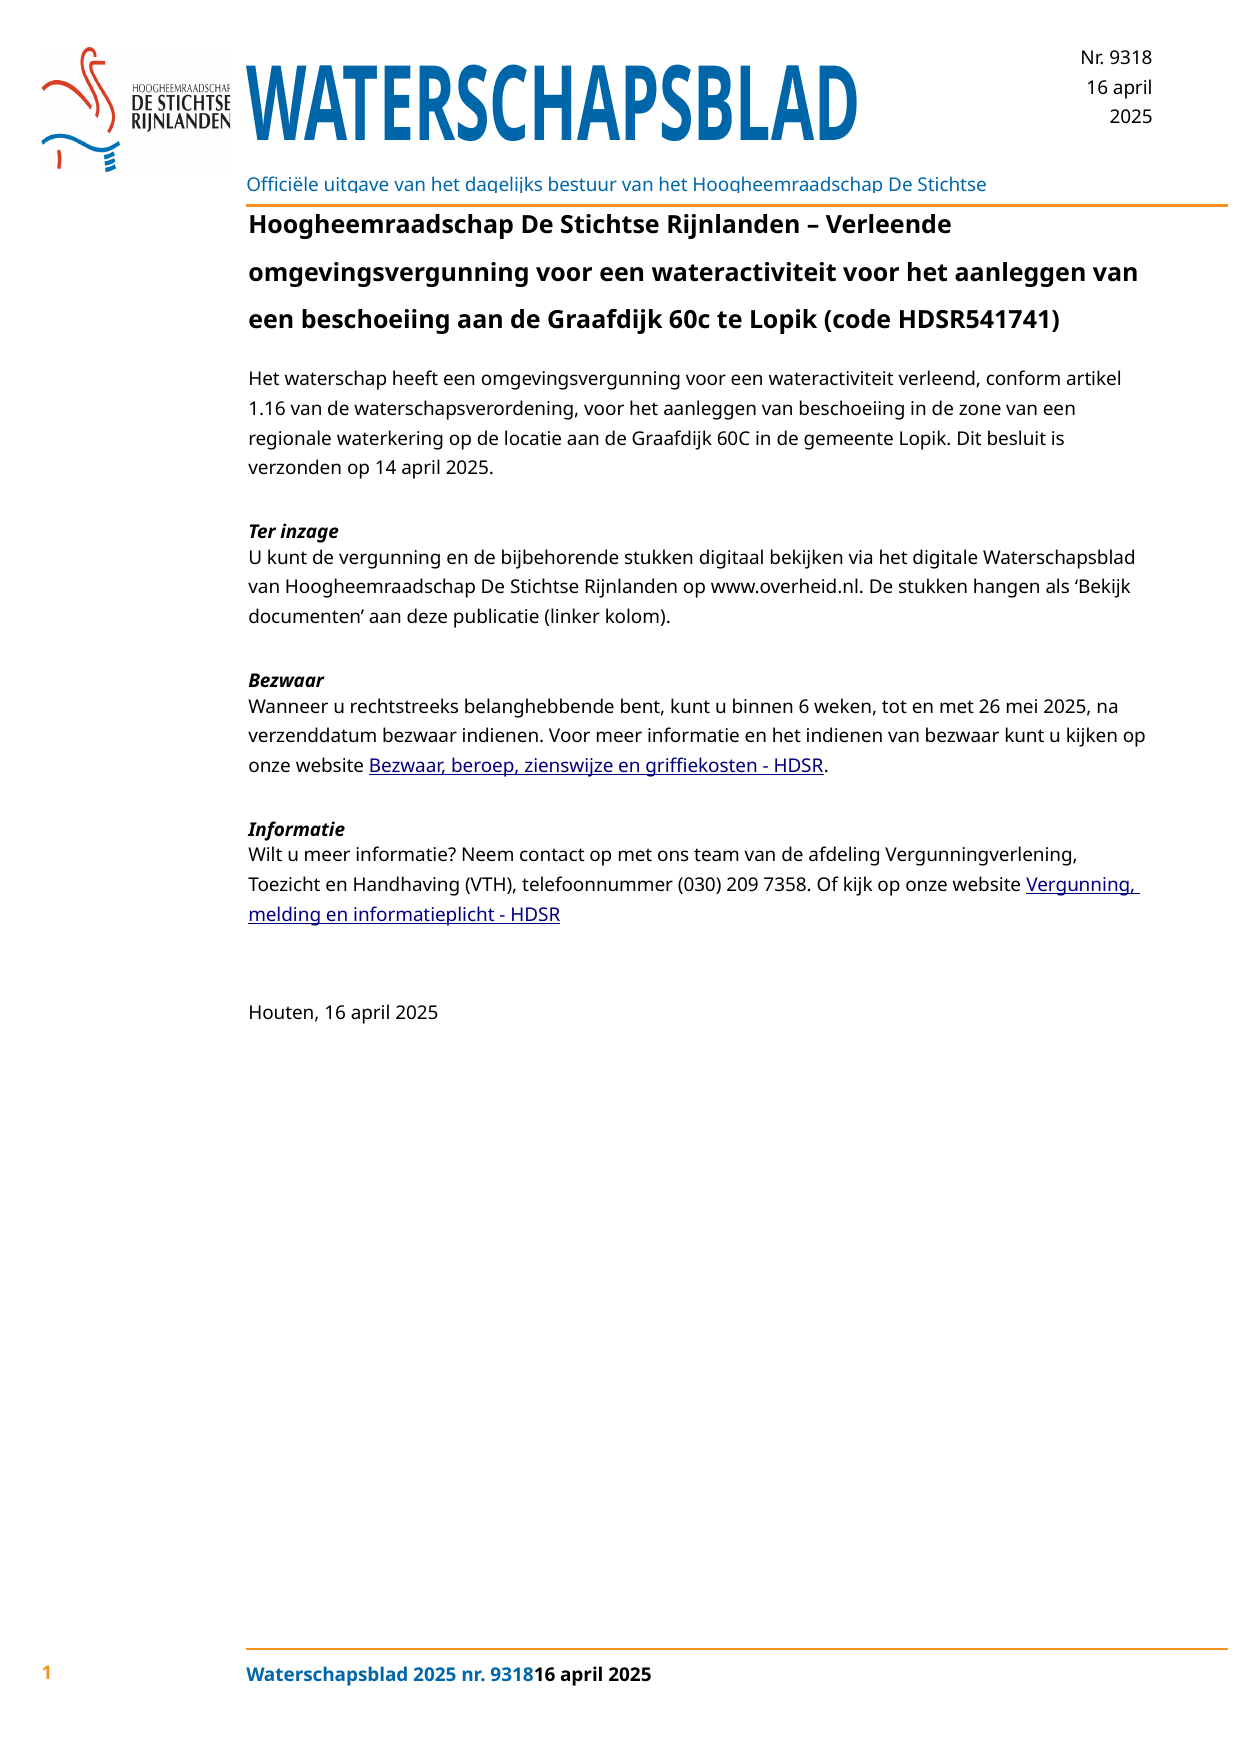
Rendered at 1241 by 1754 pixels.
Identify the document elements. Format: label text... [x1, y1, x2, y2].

text Het waterschap heeft een omgevingsvergunning voor een wateractiviteit verleend, conform artikel 1.16 van de waterschapsverordening, voor het aanleggen van beschoeiing in de zone van een regionale waterkering op de locatie aan de Graafdijk 60C in de gemeente Lopik. Dit besluit is verzonden op 14 april 2025. [248, 366, 1152, 480]
text Wanneer u rechtstreeks belanghebbende bent, kunt u binnen 6 weken, tot en met 26 mei 2025, na verzenddatum bezwaar indienen. Voor meer informatie en het indienen van bezwaar kunt u kijken op onze website Bezwaar, beroep, zienswijze en griffiekosten - HDSR. [248, 693, 1152, 778]
text Hoogheemraadschap De Stichtse Rijnlanden – Verleende omgevingsvergunning voor een wateractiviteit voor het aanleggen van een beschoeiing aan de Graafdijk 60c te Lopik (code HDSR541741) [248, 207, 1152, 336]
text Informatie [248, 816, 1152, 842]
text Ter inzage [248, 518, 1152, 544]
picture [41, 47, 231, 172]
text U kunt de vergunning en de bijbehorende stukken digitaal bekijken via het digitale Waterschapsblad van Hoogheemraadschap De Stichtse Rijnlanden op www.overheid.nl. De stukken hangen als ‘Bekijk documenten’ aan deze publicatie (linker kolom). [248, 544, 1152, 629]
text Houten, 16 april 2025 [248, 999, 1152, 1025]
text Wilt u meer informatie? Neem contact op met ons team van de afdeling Vergunningverlening, Toezicht en Handhaving (VTH), telefoonnummer (030) 209 7358. Of kijk op onze website Vergunning, melding en informatieplicht - HDSR [248, 842, 1152, 927]
text Bezwaar [248, 667, 1152, 693]
